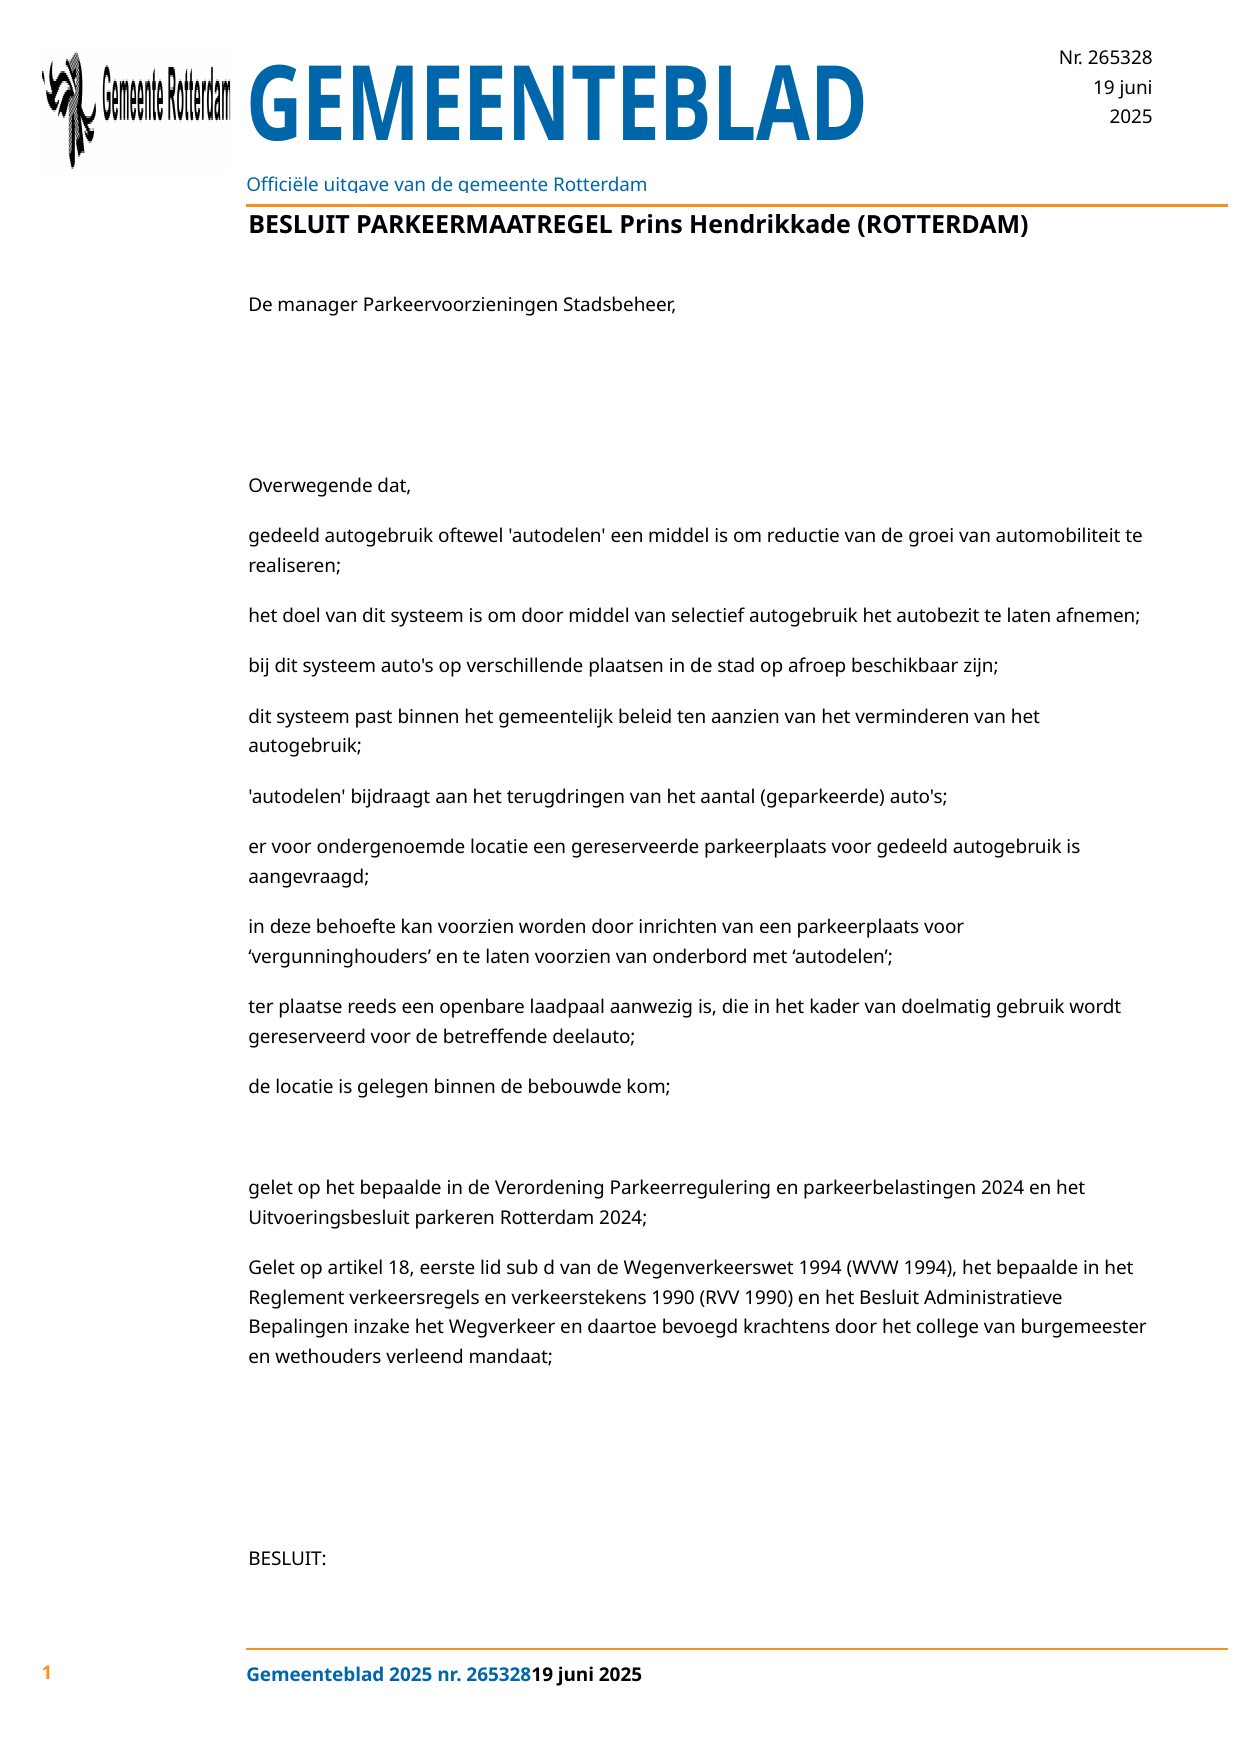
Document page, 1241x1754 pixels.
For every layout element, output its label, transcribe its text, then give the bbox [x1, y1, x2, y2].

text het doel van dit systeem is om door middel van selectief autogebruik het autobezit te laten afnemen; [248, 602, 1152, 628]
text gelet op het bepaalde in de Verordening Parkeerregulering en parkeerbelastingen 2024 en het Uitvoeringsbesluit parkeren Rotterdam 2024; [248, 1174, 1152, 1230]
picture [41, 47, 231, 172]
text ter plaatse reeds een openbare laadpaal aanwezig is, die in het kader van doelmatig gebruik wordt gereserveerd voor de betreffende deelauto; [248, 993, 1152, 1049]
text De manager Parkeervoorzieningen Stadsbeheer, [248, 291, 1152, 317]
text gedeeld autogebruik oftewel 'autodelen' een middel is om reductie van de groei van automobiliteit te realiseren; [248, 522, 1152, 578]
text er voor ondergenoemde locatie een gereserveerde parkeerplaats voor gedeeld autogebruik is aangevraagd; [248, 833, 1152, 889]
text Overwegende dat, [248, 472, 1152, 498]
text dit systeem past binnen het gemeentelijk beleid ten aanzien van het verminderen van het autogebruik; [248, 703, 1152, 758]
text bij dit systeem auto's op verschillende plaatsen in de stad op afroep beschikbaar zijn; [248, 653, 1152, 678]
text BESLUIT: [248, 1545, 1152, 1571]
text de locatie is gelegen binnen de bebouwde kom; [248, 1073, 1152, 1099]
text BESLUIT PARKEERMAATREGEL Prins Hendrikkade (ROTTERDAM) [248, 207, 1152, 241]
text Gelet op artikel 18, eerste lid sub d van de Wegenverkeerswet 1994 (WVW 1994), het bepaalde in het Reglement verkeersregels en verkeerstekens 1990 (RVV 1990) en het Besluit Administratieve Bepalingen inzake het Wegverkeer en daartoe bevoegd krachtens door het college van burgemeester en wethouders verleend mandaat; [248, 1254, 1152, 1369]
text in deze behoefte kan voorzien worden door inrichten van een parkeerplaats voor ‘vergunninghouders’ en te laten voorzien van onderbord met ‘autodelen’; [248, 913, 1152, 969]
text 'autodelen' bijdraagt aan het terugdringen van het aantal (geparkeerde) auto's; [248, 783, 1152, 809]
